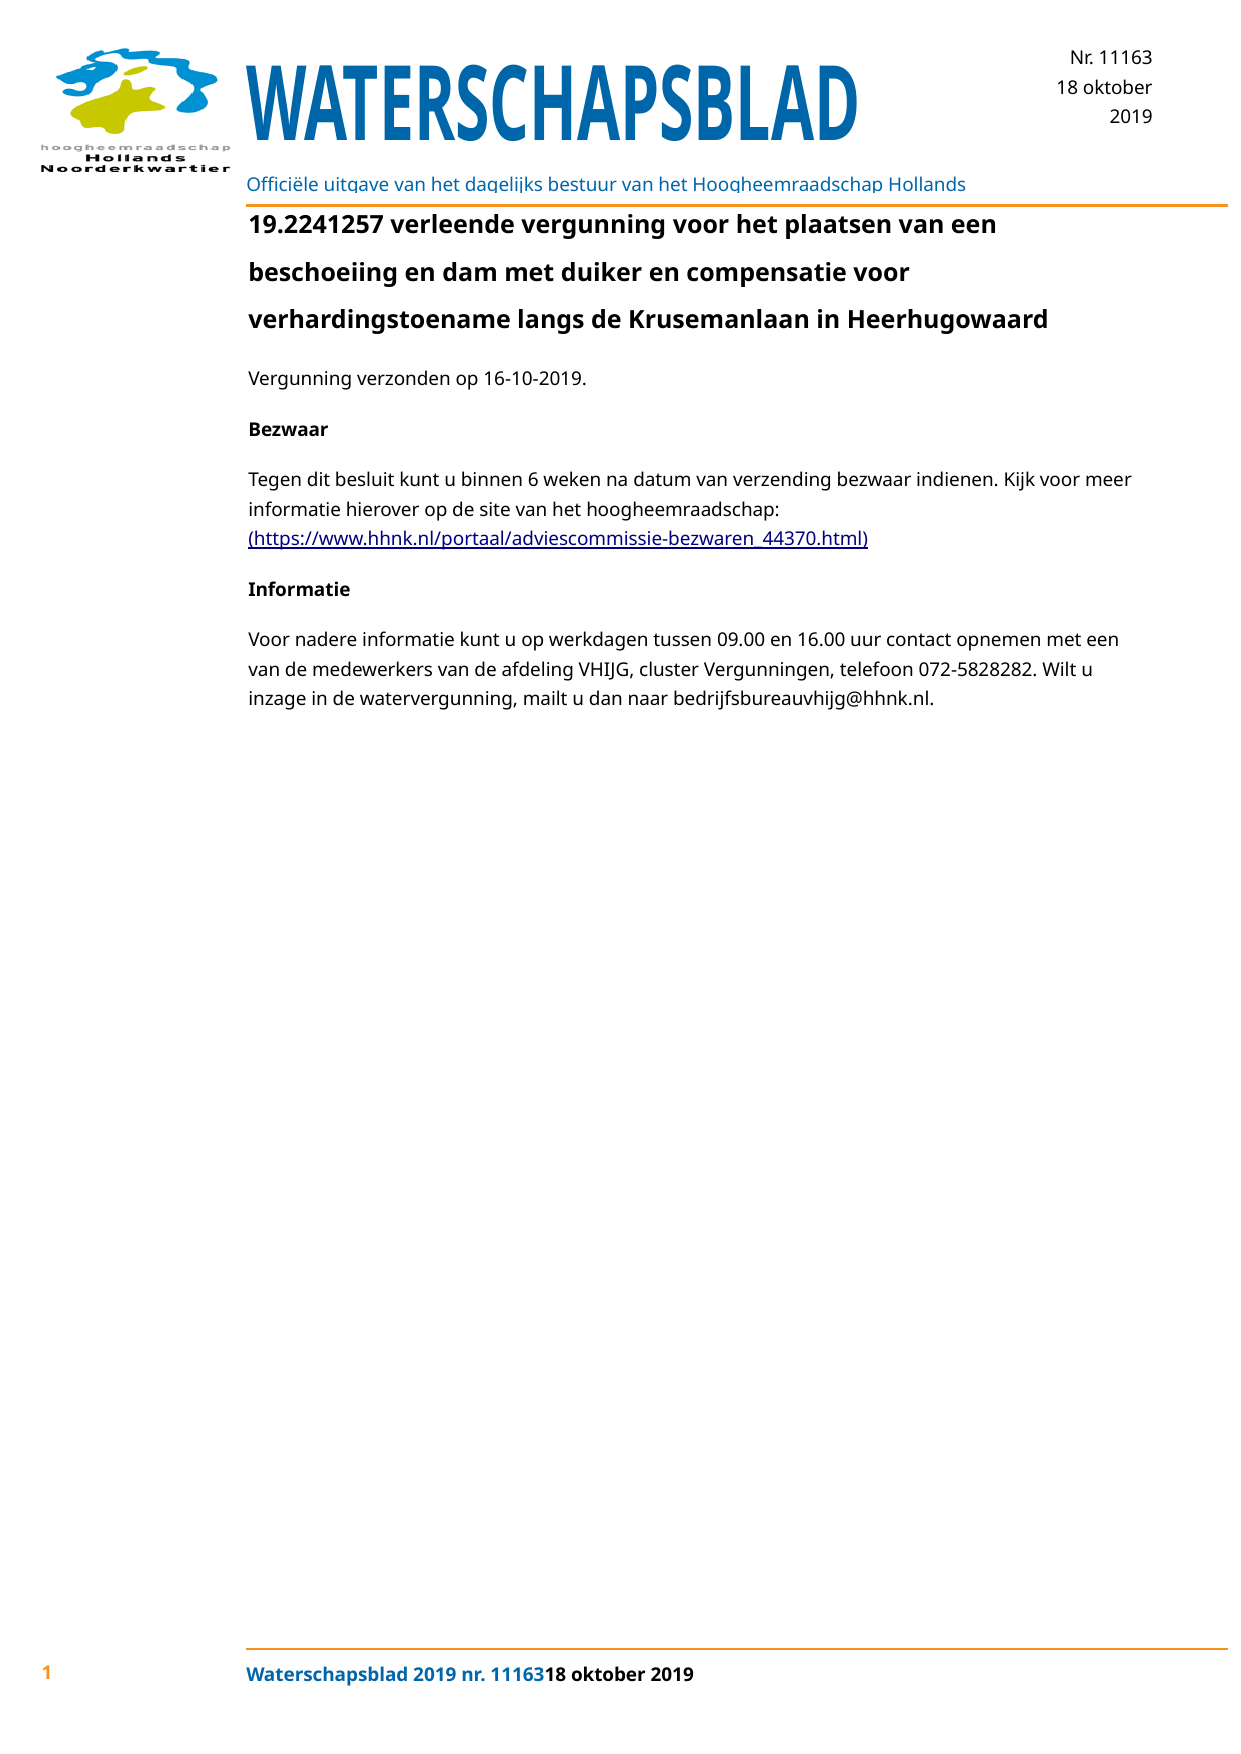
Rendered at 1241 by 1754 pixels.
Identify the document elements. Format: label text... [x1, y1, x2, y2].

text Informatie [248, 576, 1152, 602]
text Tegen dit besluit kunt u binnen 6 weken na datum van verzending bezwaar indienen. Kijk voor meer informatie hierover op de site van het hoogheemraadschap: (https://www.hhnk.nl/portaal/adviescommissie-bezwaren_44370.html) [248, 466, 1152, 551]
text Voor nadere informatie kunt u op werkdagen tussen 09.00 en 16.00 uur contact opnemen met een van de medewerkers van de afdeling VHIJG, cluster Vergunningen, telefoon 072-5828282. Wilt u inzage in de watervergunning, mailt u dan naar bedrijfsbureauvhijg@hhnk.nl. [248, 626, 1152, 711]
text Vergunning verzonden op 16-10-2019. [248, 366, 1152, 391]
text Bezwaar [248, 416, 1152, 442]
picture [41, 47, 231, 172]
text 19.2241257 verleende vergunning voor het plaatsen van een beschoeiing en dam met duiker en compensatie voor verhardingstoename langs de Krusemanlaan in Heerhugowaard [248, 207, 1152, 336]
